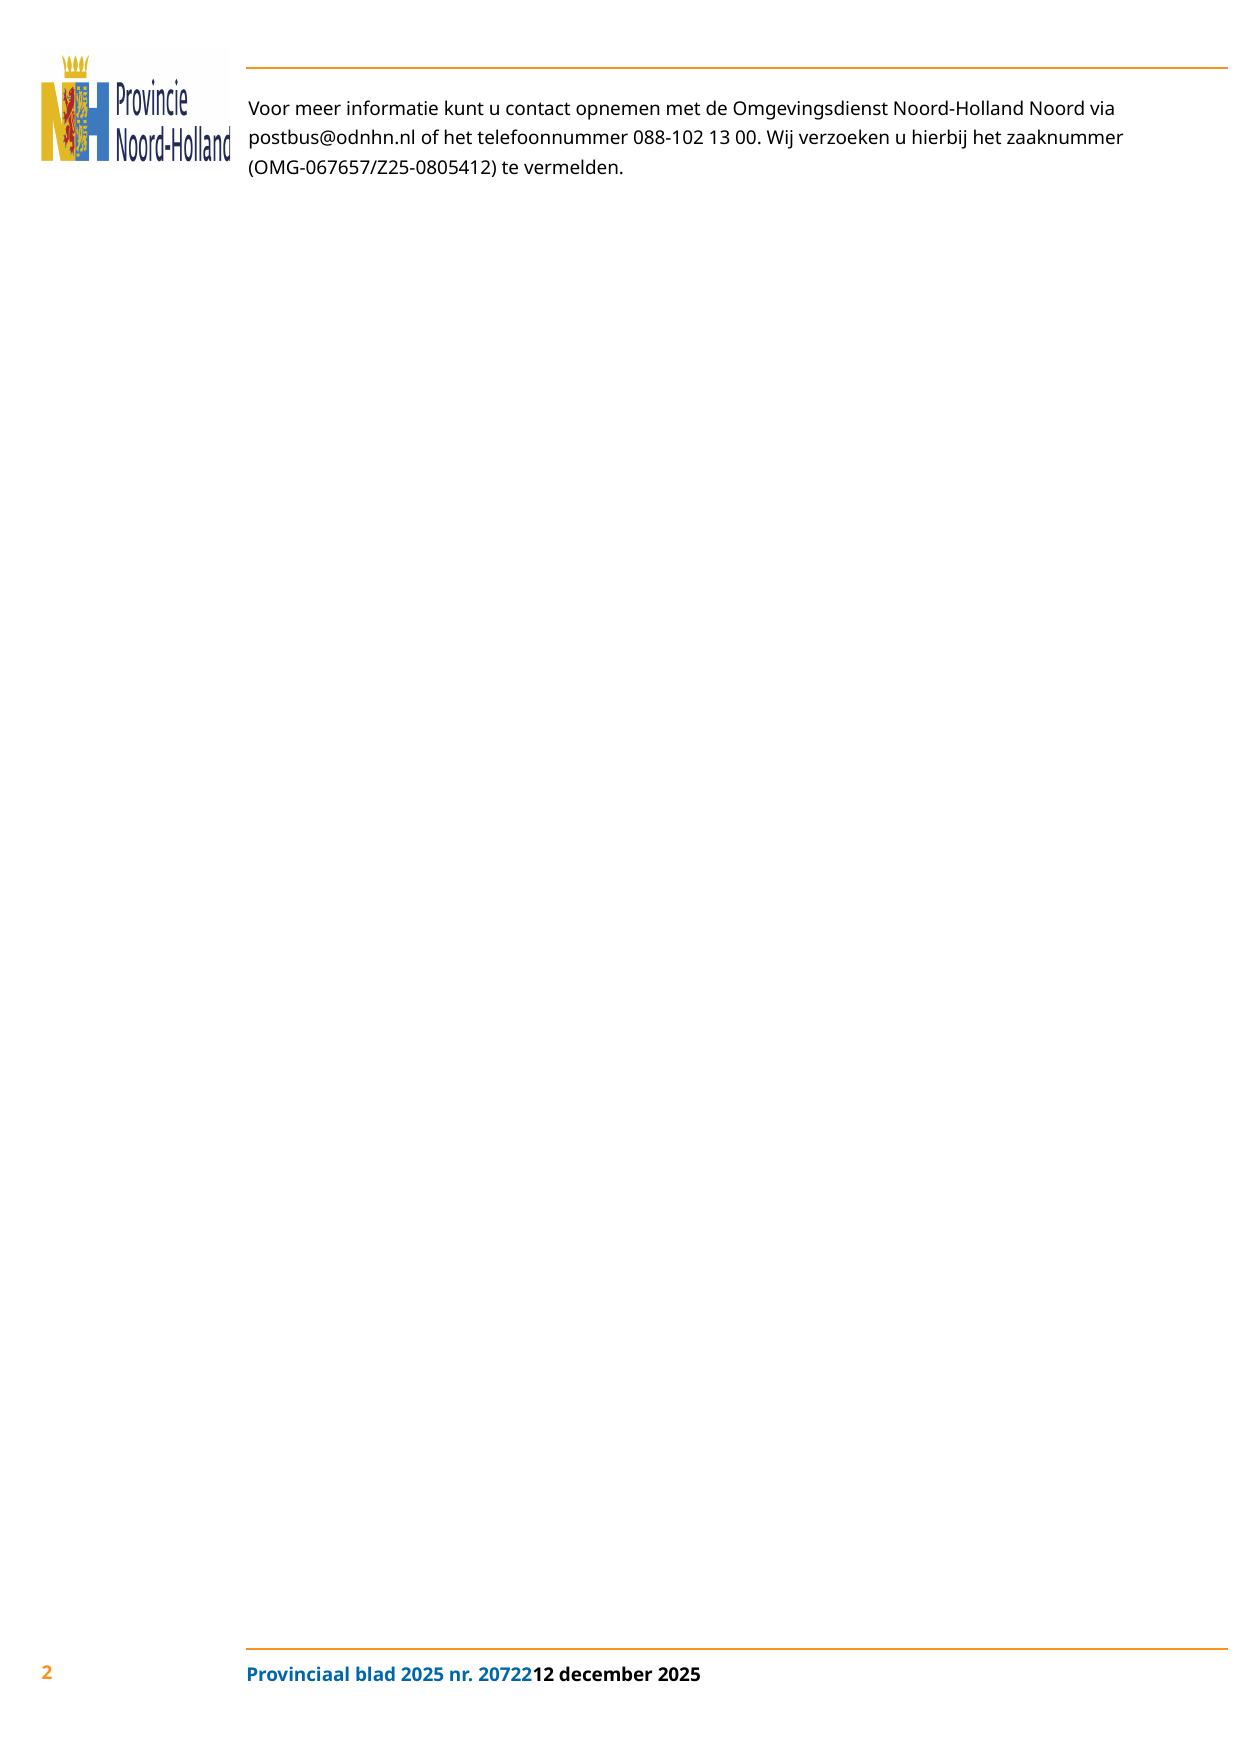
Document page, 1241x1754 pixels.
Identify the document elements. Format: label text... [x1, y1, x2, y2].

picture [41, 47, 231, 172]
text Voor meer informatie kunt u contact opnemen met de Omgevingsdienst Noord-Holland Noord via postbus@odnhn.nl of het telefoonnummer 088-102 13 00. Wij verzoeken u hierbij het zaaknummer (OMG-067657/Z25-0805412) te vermelden. [248, 95, 1152, 180]
